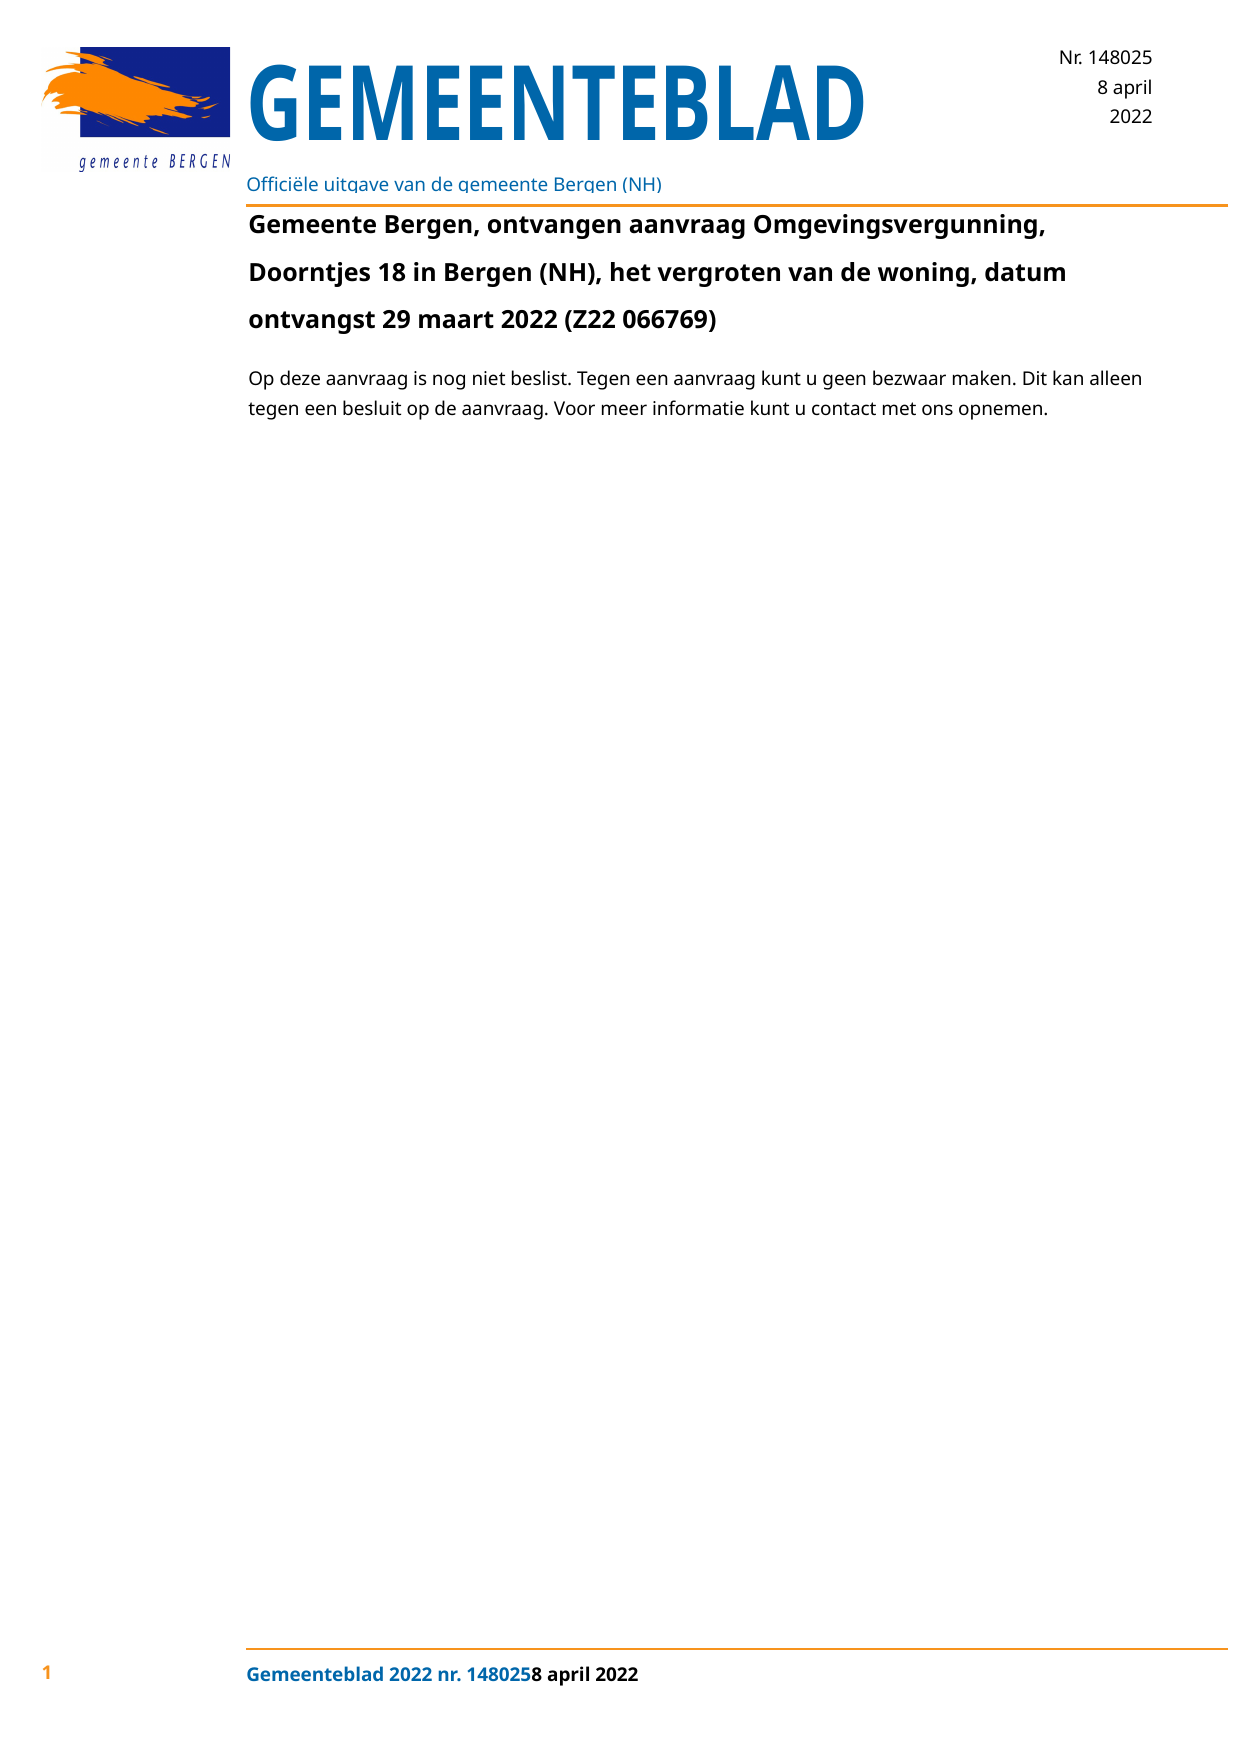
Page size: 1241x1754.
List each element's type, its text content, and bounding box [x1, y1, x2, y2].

text Gemeente Bergen, ontvangen aanvraag Omgevingsvergunning, Doorntjes 18 in Bergen (NH), het vergroten van de woning, datum ontvangst 29 maart 2022 (Z22 066769) [248, 207, 1152, 336]
text Op deze aanvraag is nog niet beslist. Tegen een aanvraag kunt u geen bezwaar maken. Dit kan alleen tegen een besluit op de aanvraag. Voor meer informatie kunt u contact met ons opnemen. [248, 366, 1152, 421]
picture [41, 47, 231, 172]
